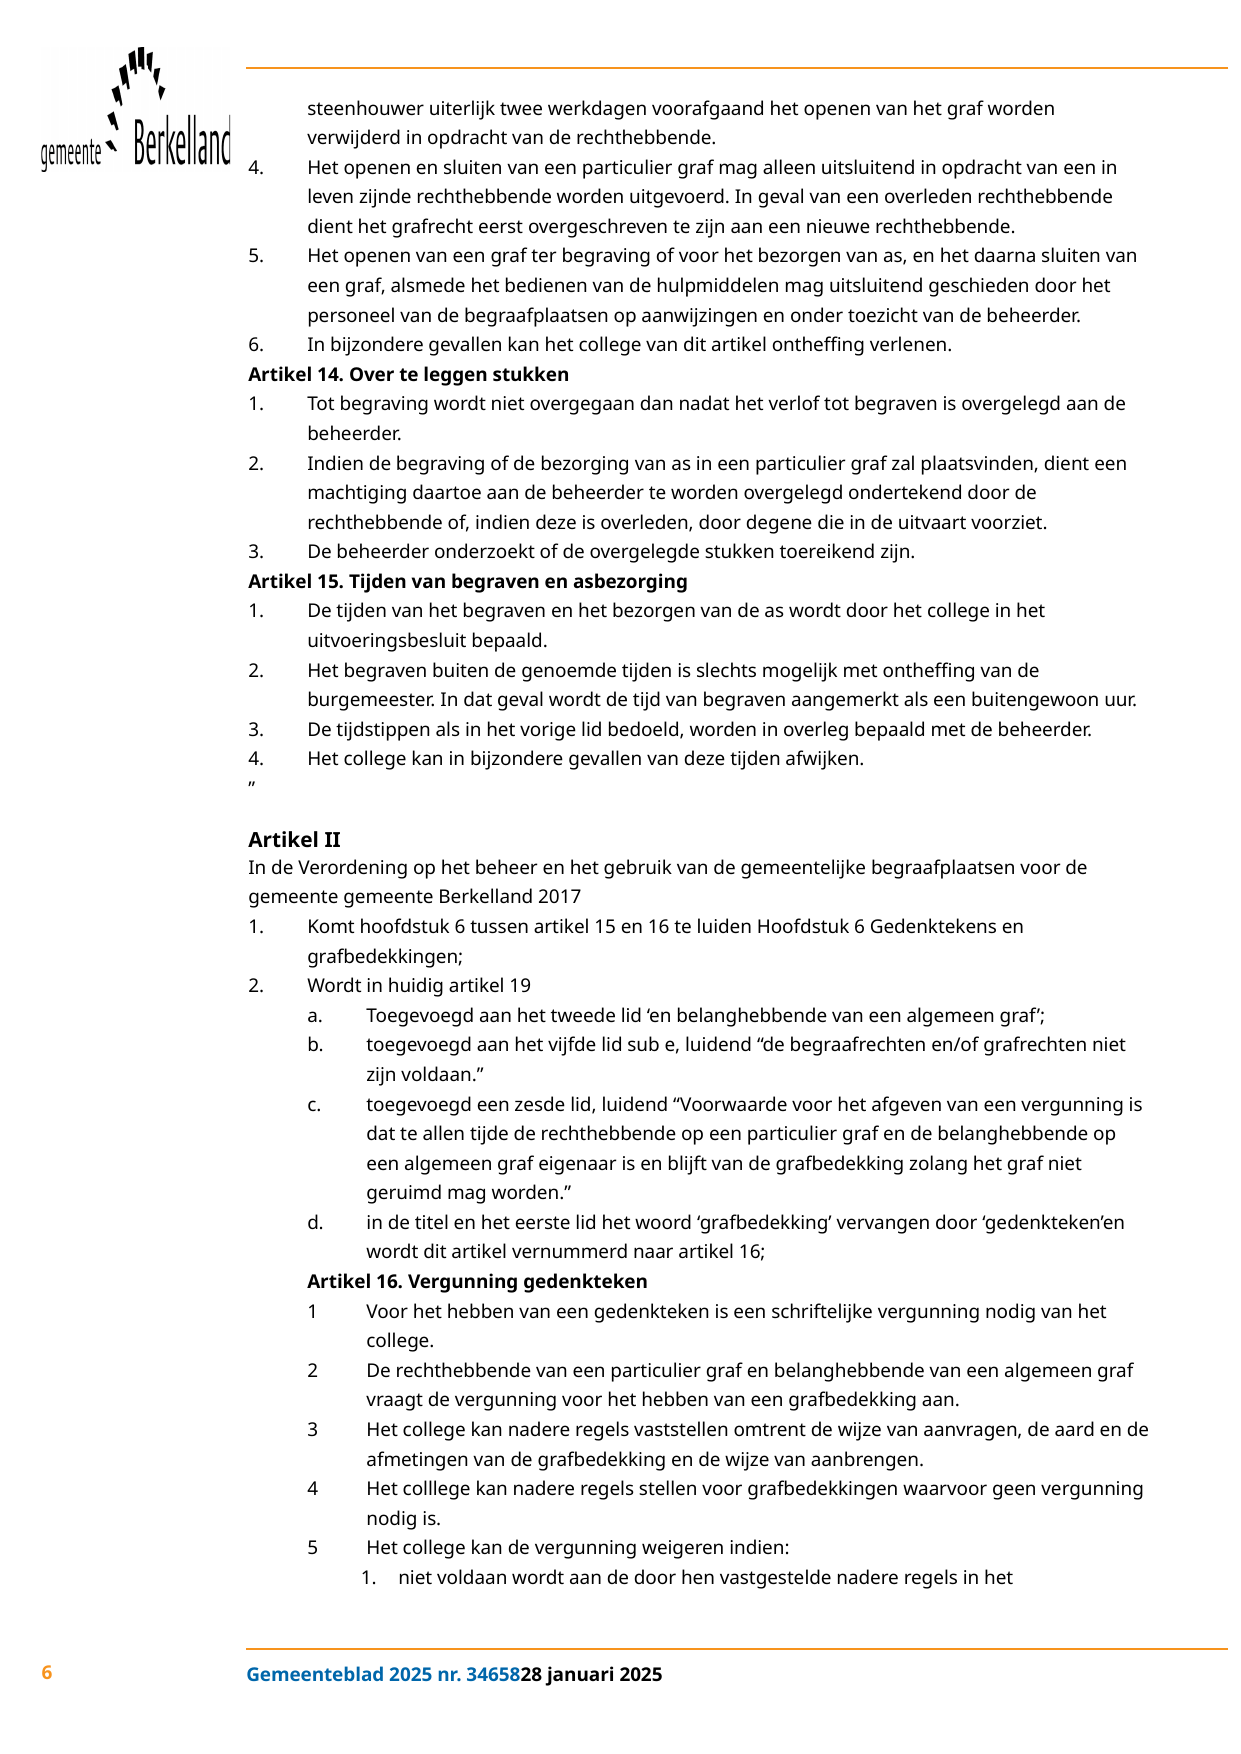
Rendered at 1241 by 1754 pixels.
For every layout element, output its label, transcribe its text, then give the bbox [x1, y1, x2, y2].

list De rechthebbende van een particulier graf en belanghebbende van een algemeen graf vraagt de vergunning voor het hebben van een grafbedekking aan. [307, 1357, 1152, 1412]
list Het begraven buiten de genoemde tijden is slechts mogelijk met ontheffing van de burgemeester. In dat geval wordt de tijd van begraven aangemerkt als een buitengewoon uur. [248, 657, 1152, 712]
text Artikel II [248, 826, 1152, 854]
list steenhouwer uiterlijk twee werkdagen voorafgaand het openen van het graf worden verwijderd in opdracht van de rechthebbende. [248, 95, 1152, 150]
list Voor het hebben van een gedenkteken is een schriftelijke vergunning nodig van het college. [307, 1298, 1152, 1353]
list toegevoegd aan het vijfde lid sub e, luidend “de begraafrechten en/of grafrechten niet zijn voldaan.” [307, 1032, 1152, 1087]
list Wordt in huidig artikel 19 [248, 972, 1152, 998]
list Artikel 16. Vergunning gedenkteken [248, 1268, 1152, 1294]
list De tijdstippen als in het vorige lid bedoeld, worden in overleg bepaald met de beheerder. [248, 716, 1152, 742]
list Tot begraving wordt niet overgegaan dan nadat het verlof tot begraven is overgelegd aan de beheerder. [248, 391, 1152, 446]
list Komt hoofdstuk 6 tussen artikel 15 en 16 te luiden Hoofdstuk 6 Gedenktekens en grafbedekkingen; [248, 913, 1152, 968]
text Artikel 14. Over te leggen stukken [248, 361, 1152, 387]
list Het college kan nadere regels vaststellen omtrent de wijze van aanvragen, de aard en de afmetingen van de grafbedekking en de wijze van aanbrengen. [307, 1416, 1152, 1471]
list De tijden van het begraven en het bezorgen van de as wordt door het college in het uitvoeringsbesluit bepaald. [248, 598, 1152, 653]
list Toegevoegd aan het tweede lid ‘en belanghebbende van een algemeen graf’; [307, 1002, 1152, 1028]
text Artikel 15. Tijden van begraven en asbezorging [248, 568, 1152, 594]
list in de titel en het eerste lid het woord ‘grafbedekking’ vervangen door ‘gedenkteken’en wordt dit artikel vernummerd naar artikel 16; [307, 1209, 1152, 1264]
list Het openen en sluiten van een particulier graf mag alleen uitsluitend in opdracht van een in leven zijnde rechthebbende worden uitgevoerd. In geval van een overleden rechthebbende dient het grafrecht eerst overgeschreven te zijn aan een nieuwe rechthebbende. [248, 154, 1152, 239]
list Het openen van een graf ter begraving of voor het bezorgen van as, en het daarna sluiten van een graf, alsmede het bedienen van de hulpmiddelen mag uitsluitend geschieden door het personeel van de begraafplaatsen op aanwijzingen en onder toezicht van de beheerder. [248, 243, 1152, 328]
text In de Verordening op het beheer en het gebruik van de gemeentelijke begraafplaatsen voor de gemeente gemeente Berkelland 2017 [248, 854, 1152, 909]
list toegevoegd een zesde lid, luidend “Voorwaarde voor het afgeven van een vergunning is dat te allen tijde de rechthebbende op een particulier graf en de belanghebbende op een algemeen graf eigenaar is en blijft van de grafbedekking zolang het graf niet geruimd mag worden.” [307, 1091, 1152, 1205]
list Het college kan in bijzondere gevallen van deze tijden afwijken. [248, 746, 1152, 771]
text ” [248, 775, 1152, 801]
list De beheerder onderzoekt of de overgelegde stukken toereikend zijn. [248, 538, 1152, 564]
list niet voldaan wordt aan de door hen vastgestelde nadere regels in het [361, 1564, 1152, 1590]
list Het college kan de vergunning weigeren indien: [307, 1534, 1152, 1560]
picture [41, 47, 231, 172]
list Indien de begraving of de bezorging van as in een particulier graf zal plaatsvinden, dient een machtiging daartoe aan de beheerder te worden overgelegd ondertekend door de rechthebbende of, indien deze is overleden, door degene die in de uitvaart voorziet. [248, 450, 1152, 535]
list In bijzondere gevallen kan het college van dit artikel ontheffing verlenen. [248, 331, 1152, 357]
list Het colllege kan nadere regels stellen voor grafbedekkingen waarvoor geen vergunning nodig is. [307, 1475, 1152, 1531]
